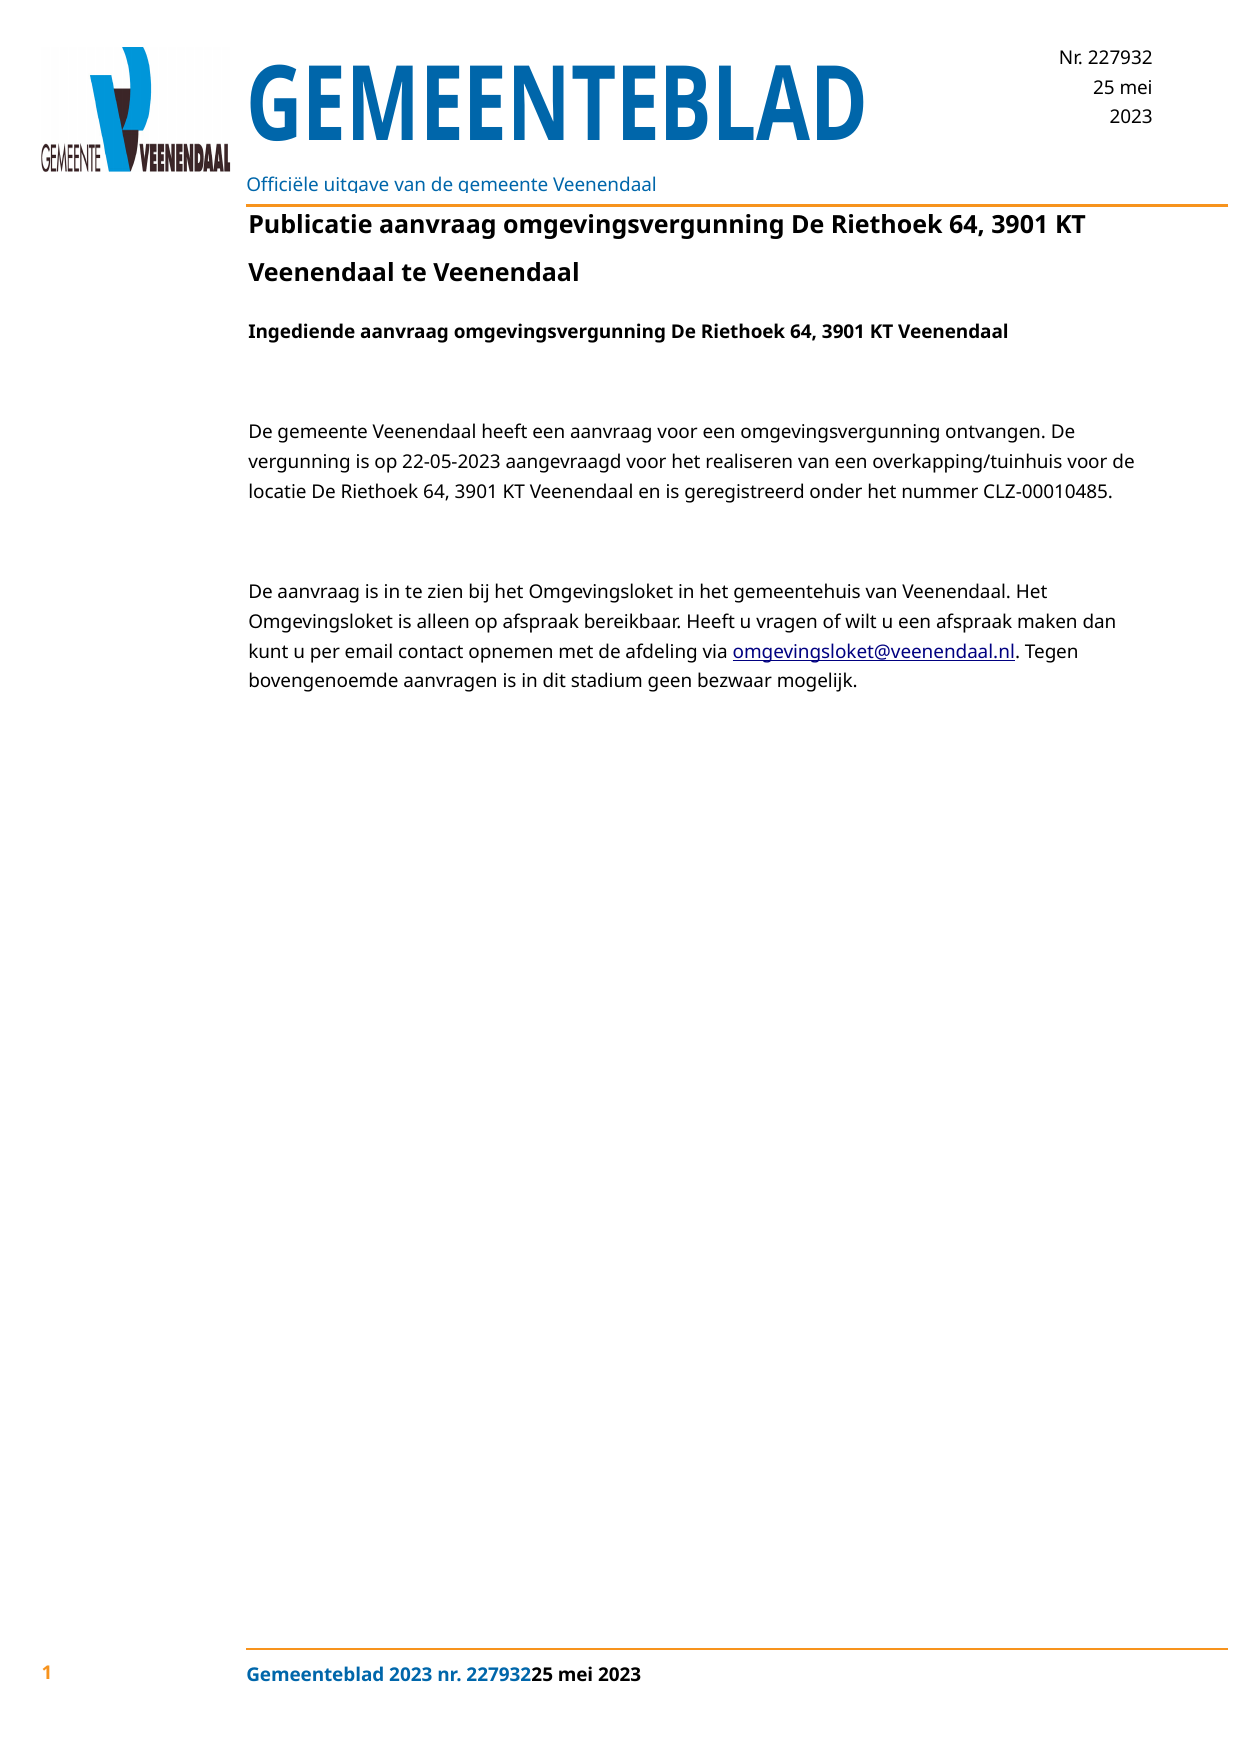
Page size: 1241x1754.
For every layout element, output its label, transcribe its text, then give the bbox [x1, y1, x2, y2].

picture [41, 47, 130, 172]
picture [123, 47, 231, 172]
text Ingediende aanvraag omgevingsvergunning De Riethoek 64, 3901 KT Veenendaal [248, 318, 1152, 344]
text Publicatie aanvraag omgevingsvergunning De Riethoek 64, 3901 KT Veenendaal te Veenendaal [248, 207, 1152, 288]
text De aanvraag is in te zien bij het Omgevingsloket in het gemeentehuis van Veenendaal. Het Omgevingsloket is alleen op afspraak bereikbaar. Heeft u vragen of wilt u een afspraak maken dan kunt u per email contact opnemen met de afdeling via omgevingsloket@veenendaal.nl. Tegen bovengenoemde aanvragen is in dit stadium geen bezwaar mogelijk. [248, 579, 1152, 693]
text De gemeente Veenendaal heeft een aanvraag voor een omgevingsvergunning ontvangen. De vergunning is op 22-05-2023 aangevraagd voor het realiseren van een overkapping/tuinhuis voor de locatie De Riethoek 64, 3901 KT Veenendaal en is geregistreerd onder het nummer CLZ-00010485. [248, 419, 1152, 504]
